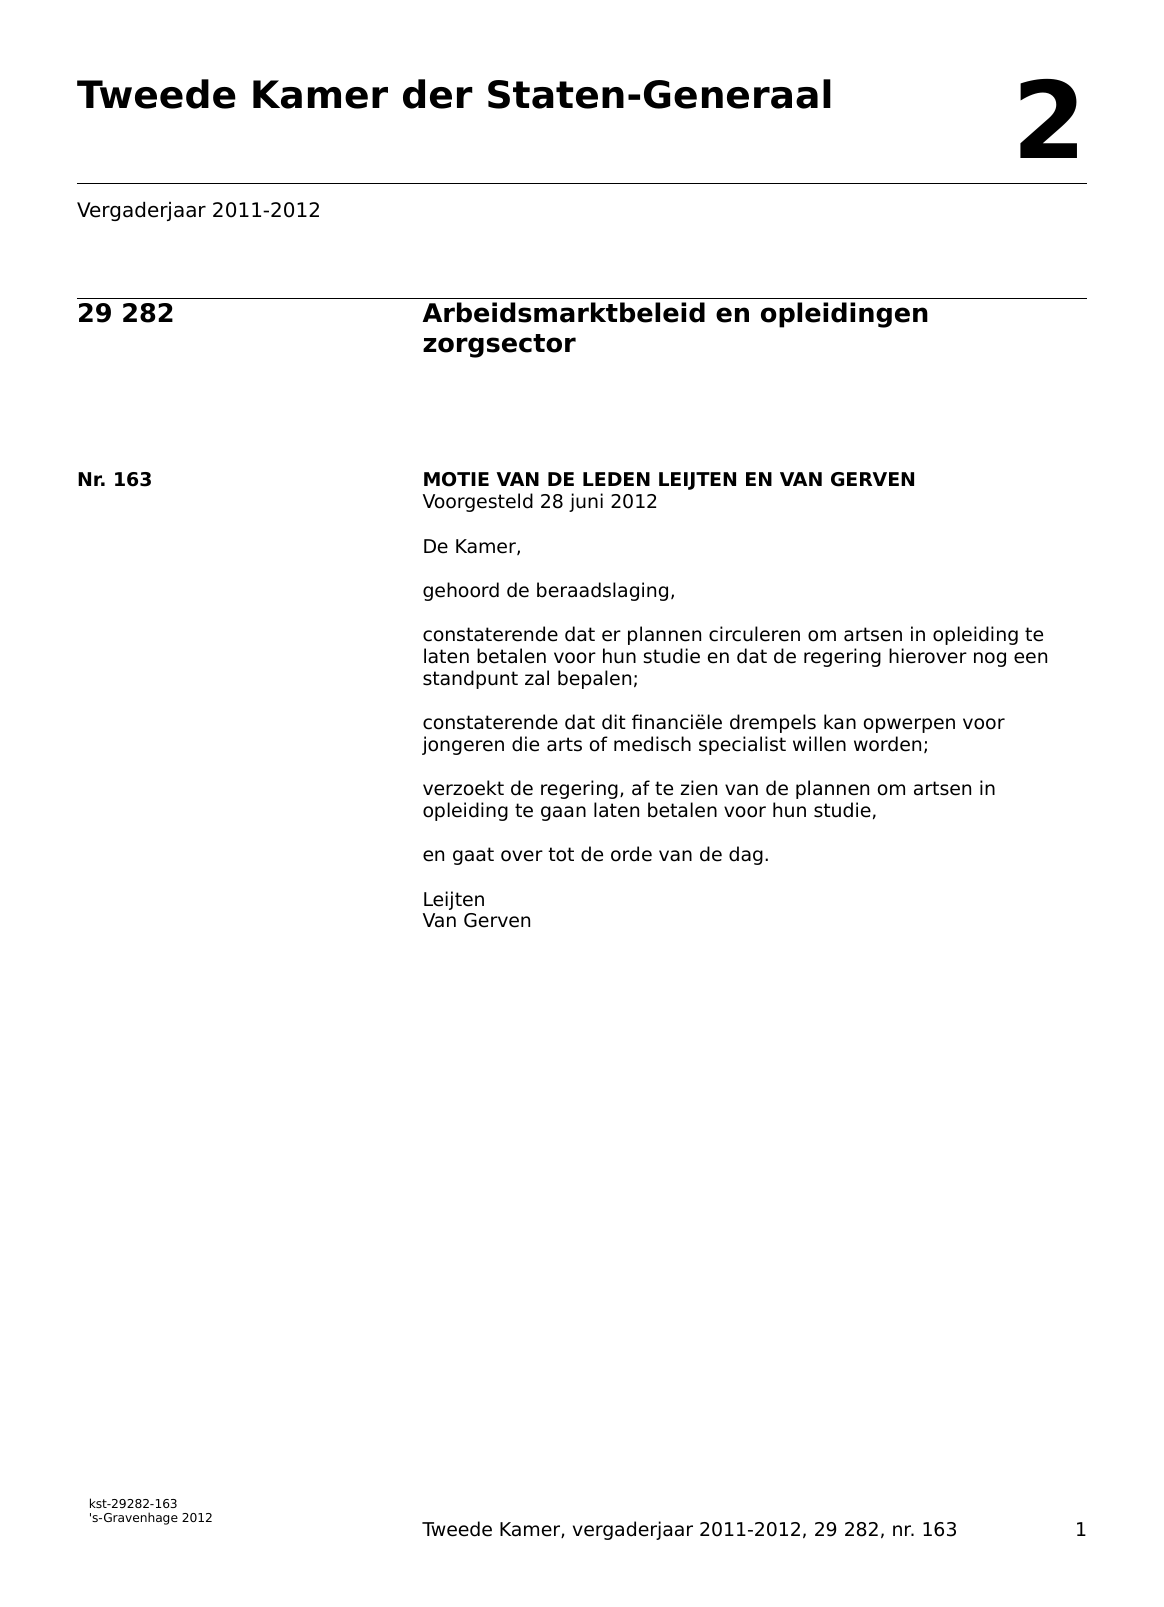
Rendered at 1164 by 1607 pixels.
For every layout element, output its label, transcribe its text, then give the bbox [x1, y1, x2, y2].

text 's-Gravenhage 2012 [88, 1511, 323, 1525]
text constaterende dat er plannen circuleren om artsen in opleiding te laten betalen voor hun studie en dat de regering hierover nog een standpunt zal bepalen; [422, 624, 1087, 690]
text en gaat over tot de orde van de dag. [422, 844, 1087, 866]
text Leijten [422, 888, 1087, 910]
text De Kamer, [422, 536, 1087, 557]
text Van Gerven [422, 910, 1087, 932]
table_cell Vergaderjaar 2011-2012 [77, 184, 1087, 298]
subtitle 29 282 Arbeidsmarktbeleid en opleidingen zorgsector [77, 299, 1087, 358]
table_header 2 [886, 59, 1087, 183]
text kst-29282-163 [88, 1497, 323, 1511]
text gehoord de beraadslaging, [422, 580, 1087, 602]
table_header Tweede Kamer der Staten-Generaal [77, 59, 886, 183]
subtitle Nr. 163 MOTIE VAN DE LEDEN LEIJTEN EN VAN GERVEN [77, 469, 1087, 491]
text Voorgesteld 28 juni 2012 [422, 491, 1087, 513]
text verzoekt de regering, af te zien van de plannen om artsen in opleiding te gaan laten betalen voor hun studie, [422, 778, 1087, 822]
text constaterende dat dit financiële drempels kan opwerpen voor jongeren die arts of medisch specialist willen worden; [422, 712, 1087, 756]
